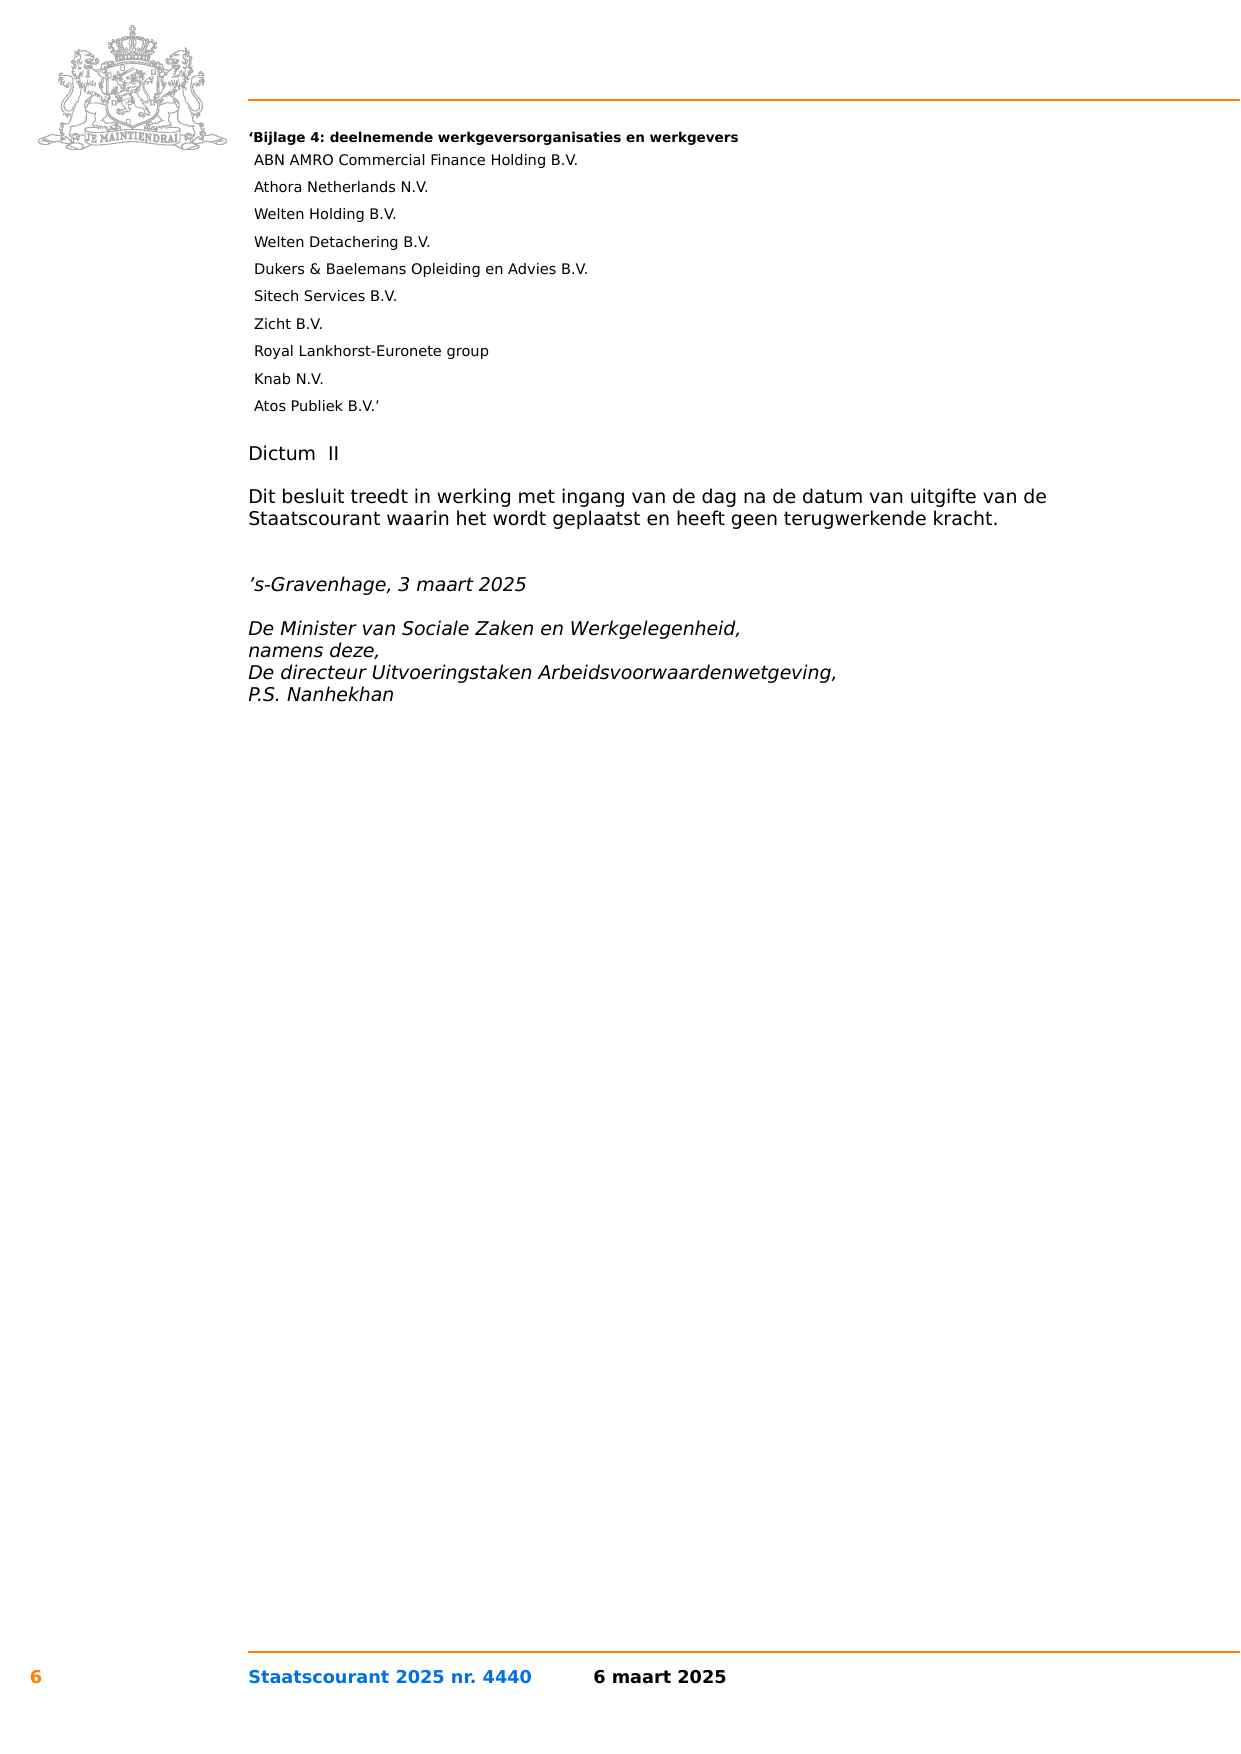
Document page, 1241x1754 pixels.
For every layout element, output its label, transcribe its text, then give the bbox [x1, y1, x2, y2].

table_cell ABN AMRO Commercial Finance Holding B.V. [249, 146, 1163, 173]
table_cell Knab N.V. [249, 366, 1163, 392]
picture [38, 25, 227, 150]
text De Minister van Sociale Zaken en Werkgelegenheid, namens deze, De directeur Uitvoeringstaken Arbeidsvoorwaardenwetgeving, P.S. Nanhekhan [248, 618, 1163, 706]
text Dictum II [248, 442, 1163, 464]
table_cell Dukers & Baelemans Opleiding en Advies B.V. [249, 256, 1163, 283]
table_cell Welten Holding B.V. [249, 201, 1163, 228]
table_header ‘Bijlage 4: deelnemende werkgeversorganisaties en werkgevers [248, 130, 1163, 146]
table_cell Athora Netherlands N.V. [249, 174, 1163, 200]
table_cell Royal Lankhorst-Euronete group [249, 339, 1163, 365]
table_cell Sitech Services B.V. [249, 284, 1163, 310]
table_cell Atos Publiek B.V.’ [249, 393, 1163, 419]
text ’s-Gravenhage, 3 maart 2025 [248, 574, 1163, 596]
table_cell Zicht B.V. [249, 311, 1163, 337]
text Dit besluit treedt in werking met ingang van de dag na de datum van uitgifte van de Staatscourant waarin het wordt geplaatst en heeft geen terugwerkende kracht. [248, 486, 1163, 530]
table_cell Welten Detachering B.V. [249, 229, 1163, 255]
